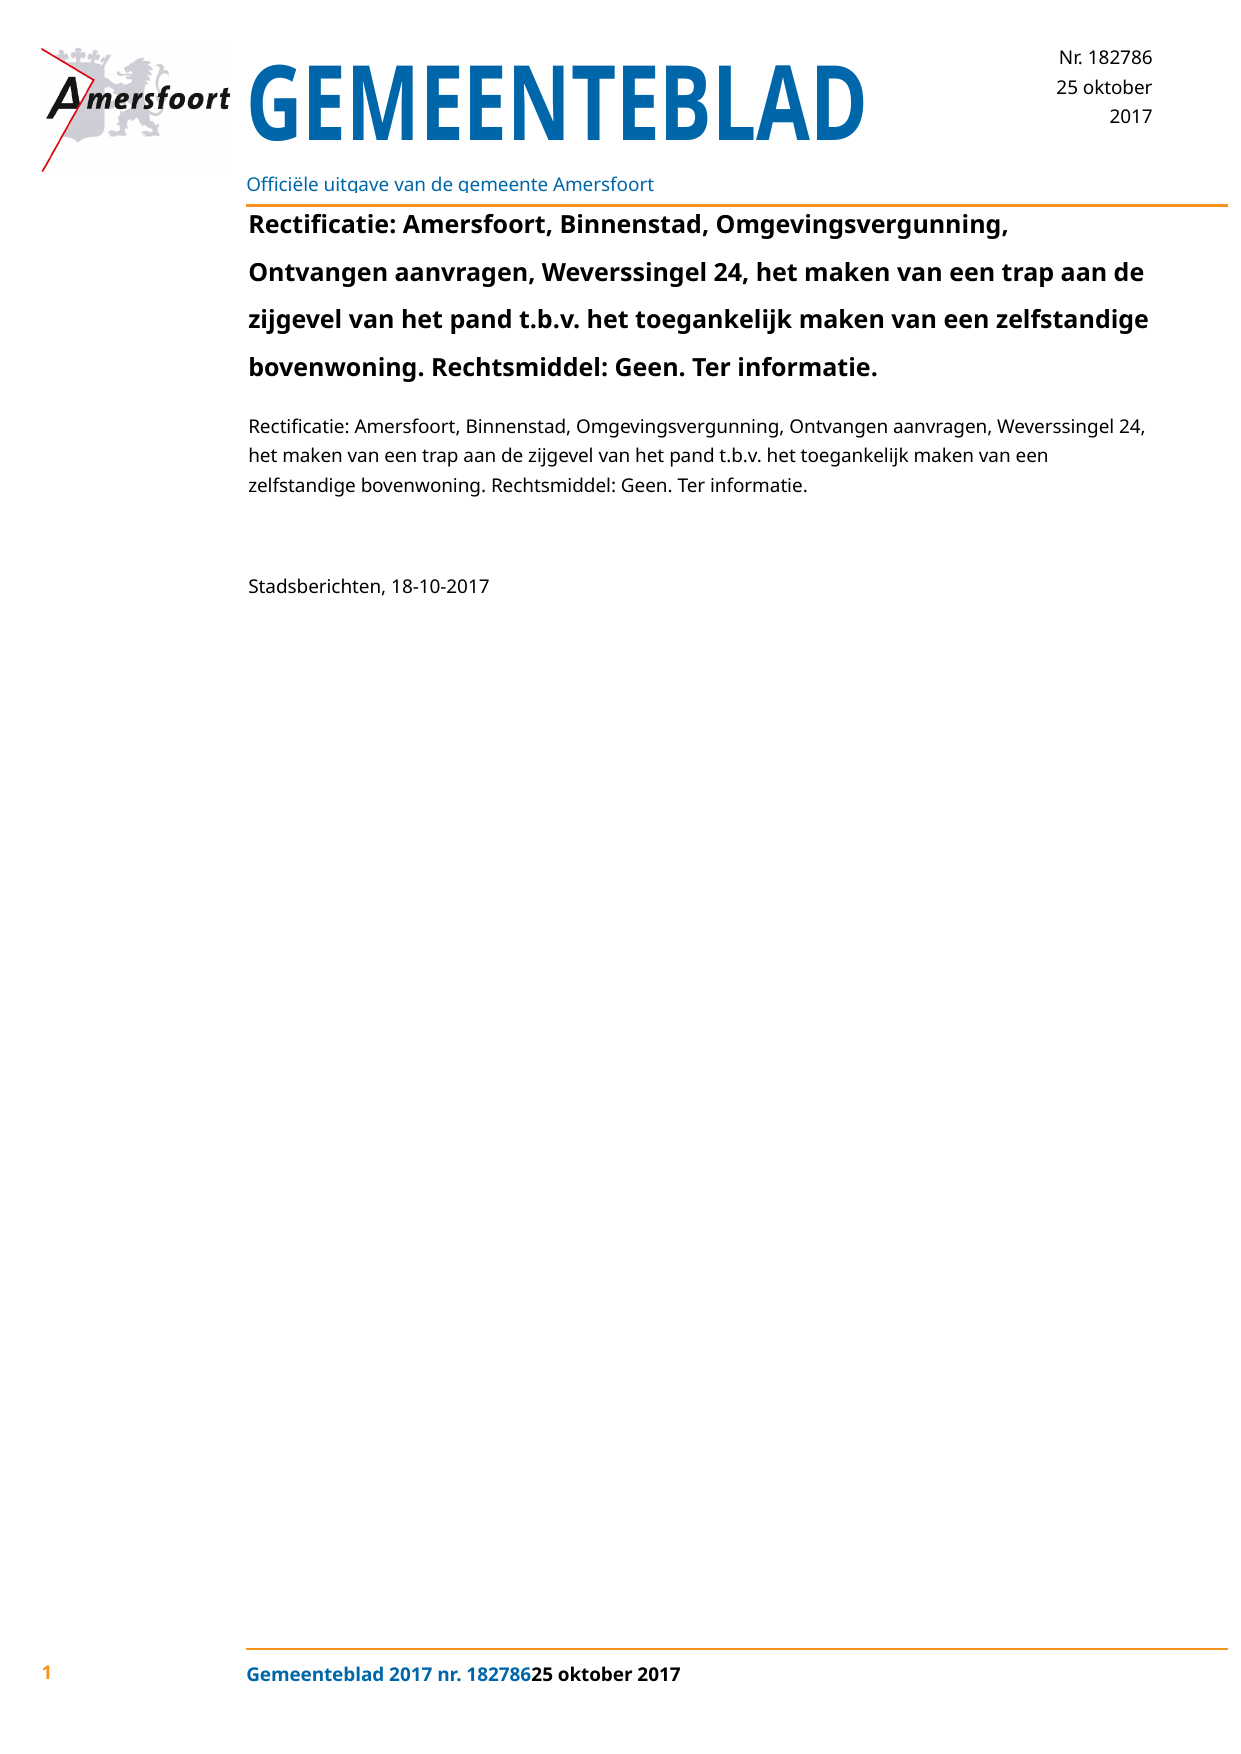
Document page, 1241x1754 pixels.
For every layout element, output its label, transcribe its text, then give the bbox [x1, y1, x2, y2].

picture [41, 47, 231, 172]
text Rectificatie: Amersfoort, Binnenstad, Omgevingsvergunning, Ontvangen aanvragen, Weverssingel 24, het maken van een trap aan de zijgevel van het pand t.b.v. het toegankelijk maken van een zelfstandige bovenwoning. Rechtsmiddel: Geen. Ter informatie. [248, 413, 1152, 498]
text Rectificatie: Amersfoort, Binnenstad, Omgevingsvergunning, Ontvangen aanvragen, Weverssingel 24, het maken van een trap aan de zijgevel van het pand t.b.v. het toegankelijk maken van een zelfstandige bovenwoning. Rechtsmiddel: Geen. Ter informatie. [248, 207, 1152, 384]
text Stadsberichten, 18-10-2017 [248, 573, 1152, 599]
